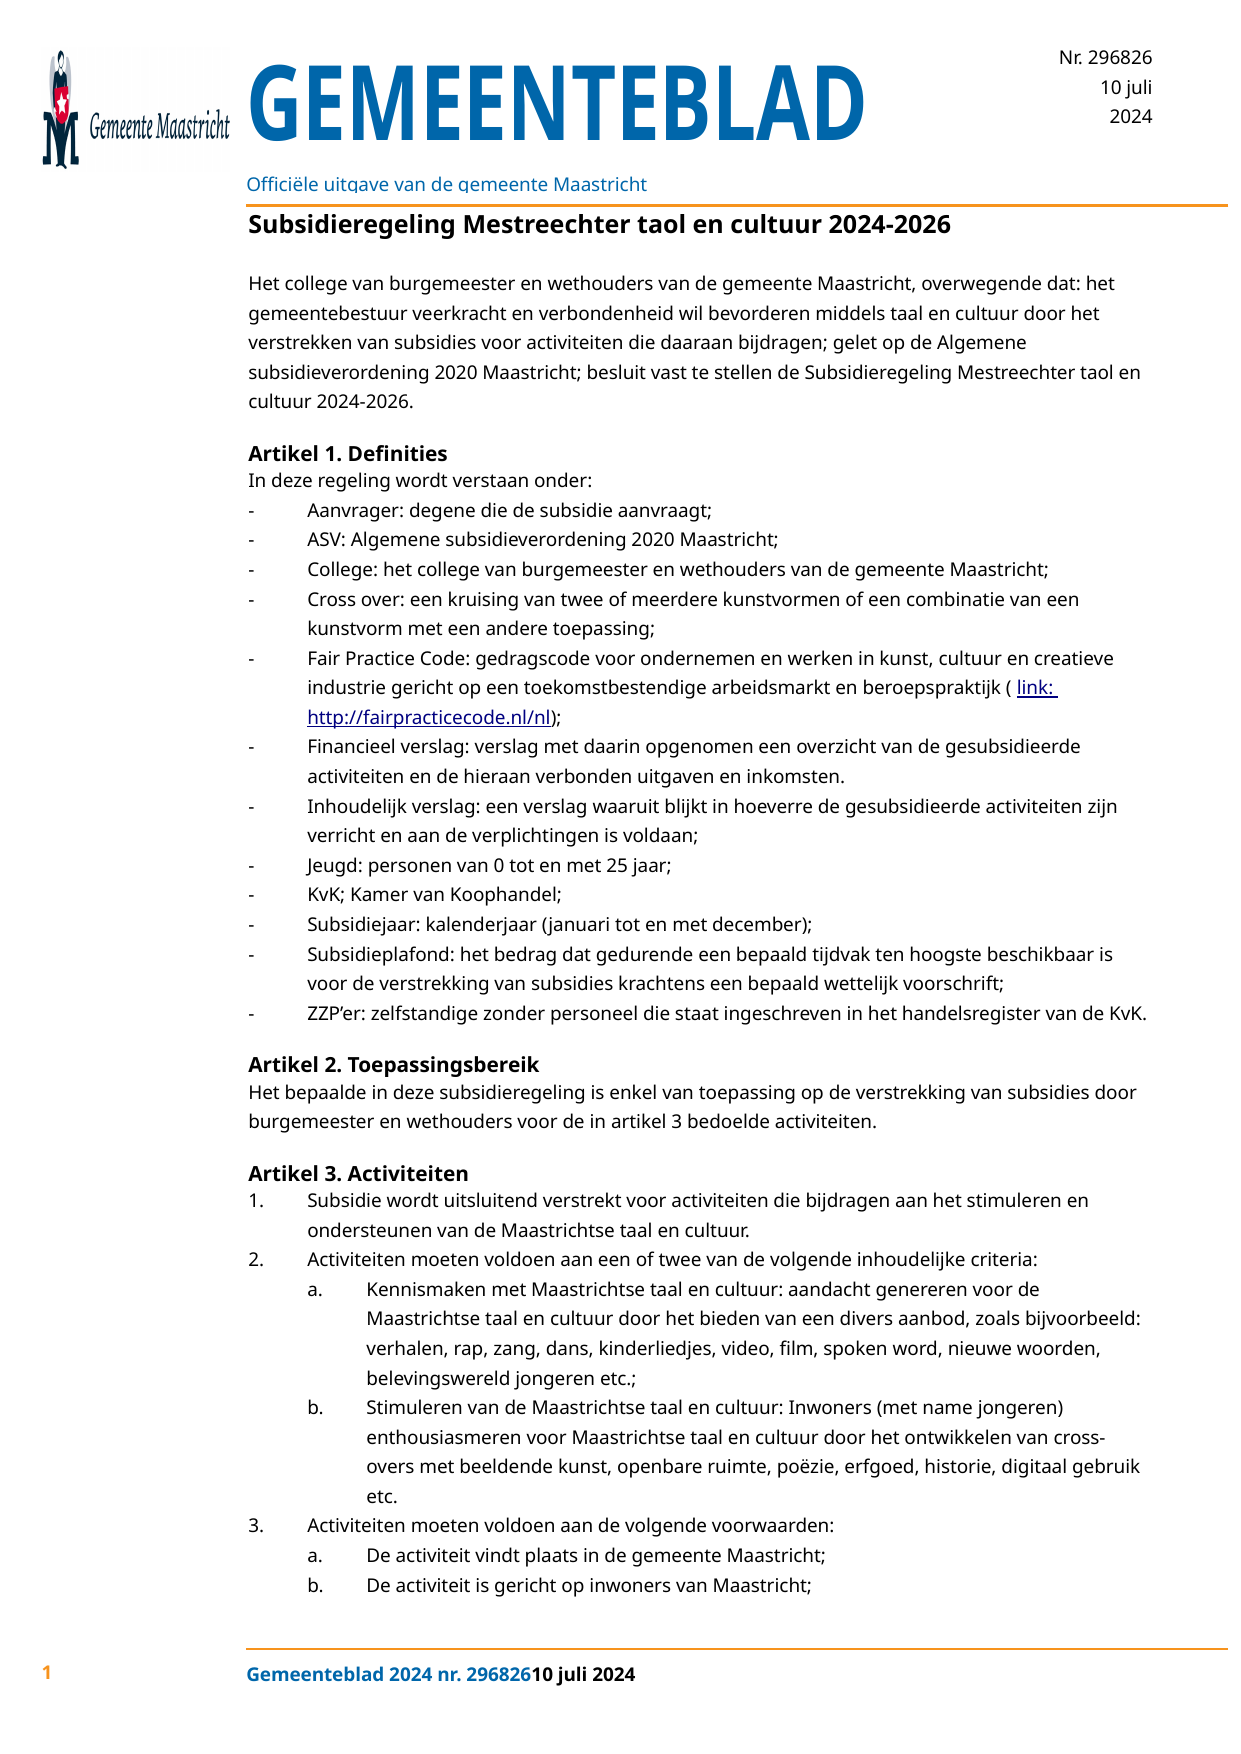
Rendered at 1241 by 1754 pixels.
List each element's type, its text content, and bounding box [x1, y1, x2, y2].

list Fair Practice Code: gedragscode voor ondernemen en werken in kunst, cultuur en creatieve industrie gericht op een toekomstbestendige arbeidsmarkt en beroepspraktijk ( link: http://fairpracticecode.nl/nl); [248, 645, 1152, 730]
list KvK; Kamer van Koophandel; [248, 882, 1152, 907]
list Subsidiejaar: kalenderjaar (januari tot en met december); [248, 911, 1152, 937]
list Jeugd: personen van 0 tot en met 25 jaar; [248, 852, 1152, 878]
list College: het college van burgemeester en wethouders van de gemeente Maastricht; [248, 556, 1152, 582]
list Subsidie wordt uitsluitend verstrekt voor activiteiten die bijdragen aan het stimuleren en ondersteunen van de Maastrichtse taal en cultuur. [248, 1187, 1152, 1243]
text Het college van burgemeester en wethouders van de gemeente Maastricht, overwegende dat: het gemeentebestuur veerkracht en verbondenheid wil bevorderen middels taal en cultuur door het verstrekken van subsidies voor activiteiten die daaraan bijdragen; gelet op de Algemene subsidieverordening 2020 Maastricht; besluit vast te stellen de Subsidieregeling Mestreechter taol en cultuur 2024-2026. [248, 270, 1152, 414]
list Subsidieplafond: het bedrag dat gedurende een bepaald tijdvak ten hoogste beschikbaar is voor de verstrekking van subsidies krachtens een bepaald wettelijk voorschrift; [248, 941, 1152, 996]
list Activiteiten moeten voldoen aan de volgende voorwaarden: [248, 1513, 1152, 1538]
list Stimuleren van de Maastrichtse taal en cultuur: Inwoners (met name jongeren) enthousiasmeren voor Maastrichtse taal en cultuur door het ontwikkelen van cross-overs met beeldende kunst, openbare ruimte, poëzie, erfgoed, historie, digitaal gebruik etc. [307, 1394, 1152, 1509]
text Subsidieregeling Mestreechter taol en cultuur 2024-2026 [248, 207, 1152, 241]
list Inhoudelijk verslag: een verslag waaruit blijkt in hoeverre de gesubsidieerde activiteiten zijn verricht en aan de verplichtingen is voldaan; [248, 793, 1152, 848]
text Artikel 1. Definities [248, 439, 1152, 467]
list Financieel verslag: verslag met daarin opgenomen een overzicht van de gesubsidieerde activiteiten en de hieraan verbonden uitgaven en inkomsten. [248, 734, 1152, 789]
list ZZP’er: zelfstandige zonder personeel die staat ingeschreven in het handelsregister van de KvK. [248, 1000, 1152, 1026]
text Artikel 2. Toepassingsbereik [248, 1050, 1152, 1079]
text In deze regeling wordt verstaan onder: [248, 467, 1152, 493]
list Activiteiten moeten voldoen aan een of twee van de volgende inhoudelijke criteria: [248, 1246, 1152, 1272]
list Aanvrager: degene die de subsidie aanvraagt; [248, 497, 1152, 523]
list Kennismaken met Maastrichtse taal en cultuur: aandacht genereren voor de Maastrichtse taal en cultuur door het bieden van een divers aanbod, zoals bijvoorbeeld: verhalen, rap, zang, dans, kinderliedjes, video, film, spoken word, nieuwe woorden, belevingswereld jongeren etc.; [307, 1276, 1152, 1391]
list De activiteit vindt plaats in de gemeente Maastricht; [307, 1542, 1152, 1568]
text Het bepaalde in deze subsidieregeling is enkel van toepassing op de verstrekking van subsidies door burgemeester en wethouders voor de in artikel 3 bedoelde activiteiten. [248, 1079, 1152, 1134]
list ASV: Algemene subsidieverordening 2020 Maastricht; [248, 527, 1152, 552]
list De activiteit is gericht op inwoners van Maastricht; [307, 1572, 1152, 1598]
picture [41, 47, 231, 172]
text Artikel 3. Activiteiten [248, 1159, 1152, 1187]
list Cross over: een kruising van twee of meerdere kunstvormen of een combinatie van een kunstvorm met een andere toepassing; [248, 586, 1152, 641]
